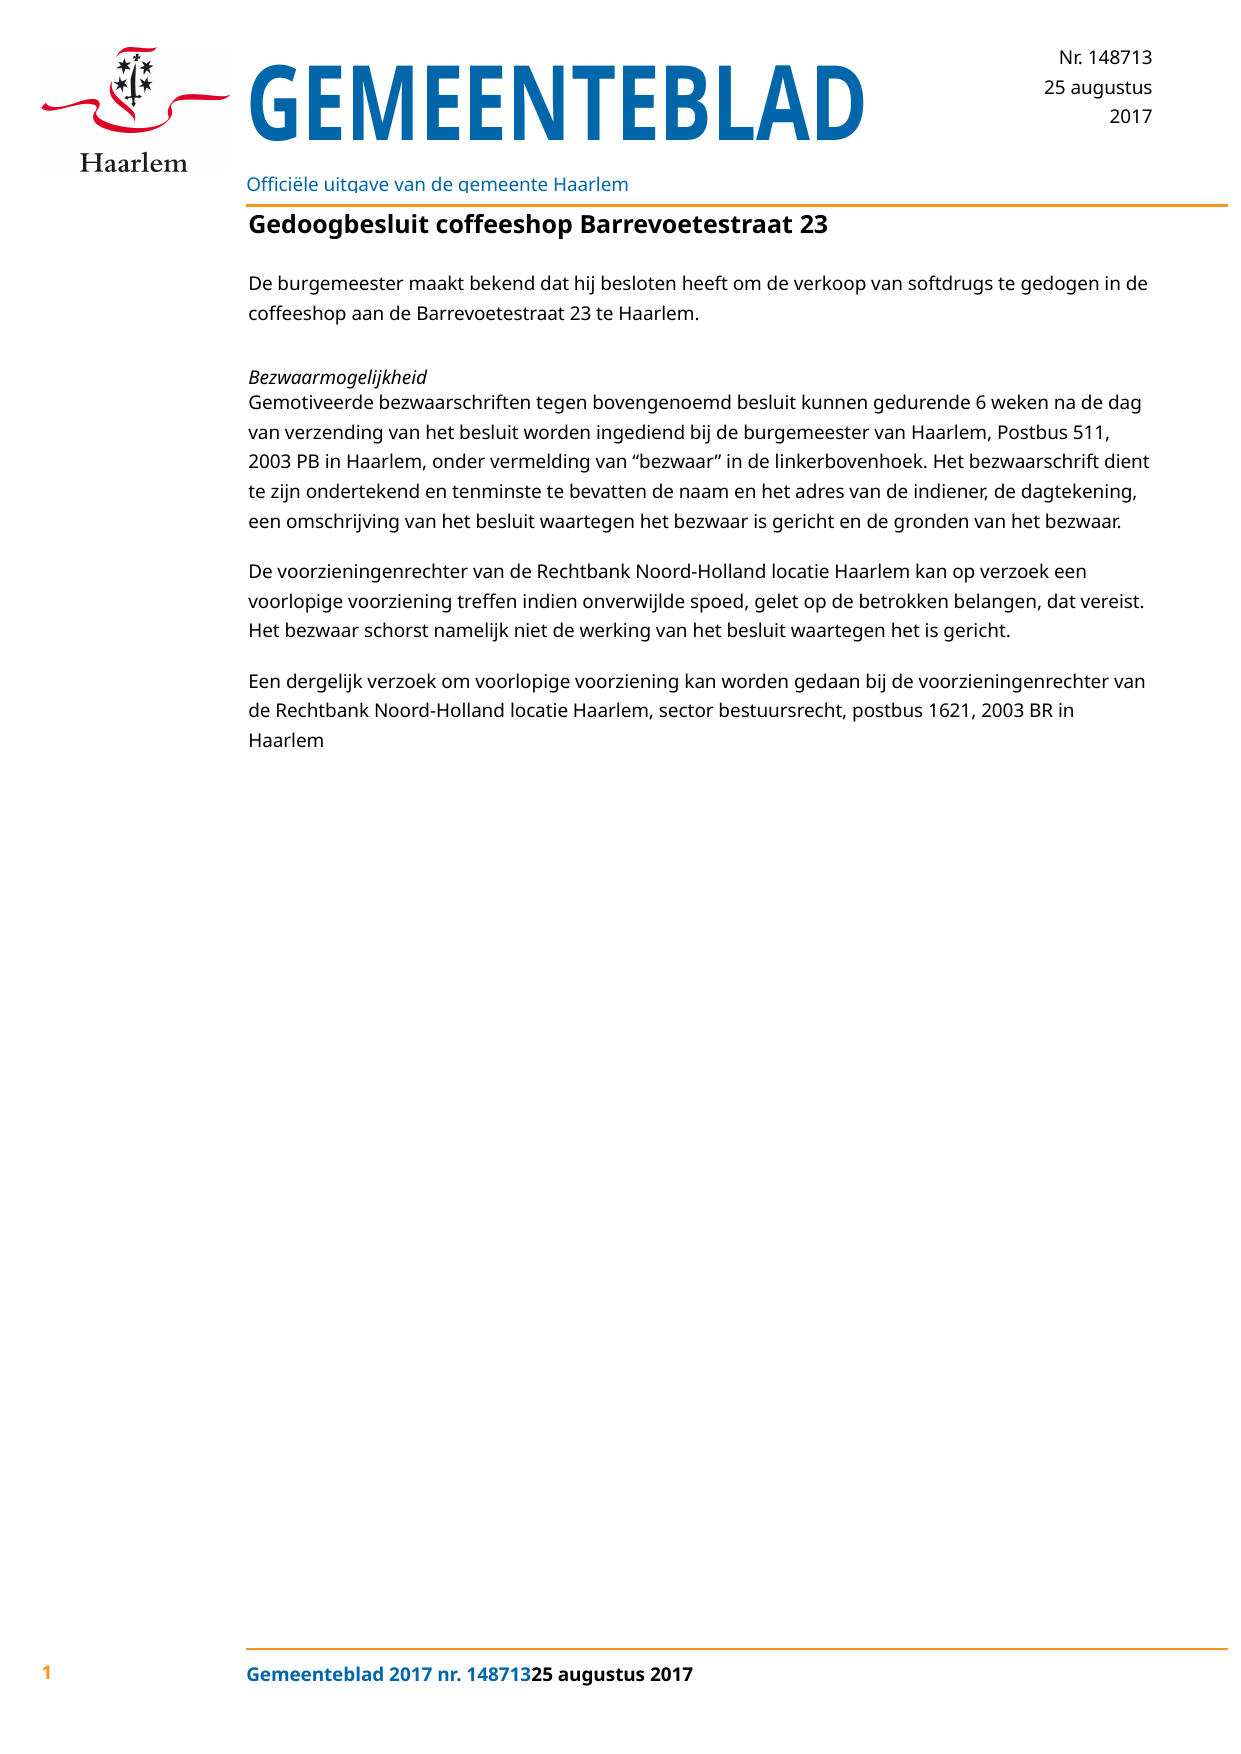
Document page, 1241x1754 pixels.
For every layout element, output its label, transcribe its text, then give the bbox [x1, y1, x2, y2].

text Bezwaarmogelijkheid [248, 364, 1152, 389]
text Gemotiveerde bezwaarschriften tegen bovengenoemd besluit kunnen gedurende 6 weken na de dag van verzending van het besluit worden ingediend bij de burgemeester van Haarlem, Postbus 511, 2003 PB in Haarlem, onder vermelding van “bezwaar” in de linkerbovenhoek. Het bezwaarschrift dient te zijn ondertekend en tenminste te bevatten de naam en het adres van de indiener, de dagtekening, een omschrijving van het besluit waartegen het bezwaar is gericht en de gronden van het bezwaar. [248, 389, 1152, 534]
text De burgemeester maakt bekend dat hij besloten heeft om de verkoop van softdrugs te gedogen in de coffeeshop aan de Barrevoetestraat 23 te Haarlem. [248, 270, 1152, 326]
text Gedoogbesluit coffeeshop Barrevoetestraat 23 [248, 207, 1152, 241]
picture [41, 47, 231, 172]
text Een dergelijk verzoek om voorlopige voorziening kan worden gedaan bij de voorzieningenrechter van de Rechtbank Noord-Holland locatie Haarlem, sector bestuursrecht, postbus 1621, 2003 BR in Haarlem [248, 668, 1152, 753]
text De voorzieningenrechter van de Rechtbank Noord-Holland locatie Haarlem kan op verzoek een voorlopige voorziening treffen indien onverwijlde spoed, gelet op de betrokken belangen, dat vereist. Het bezwaar schorst namelijk niet de werking van het besluit waartegen het is gericht. [248, 558, 1152, 643]
